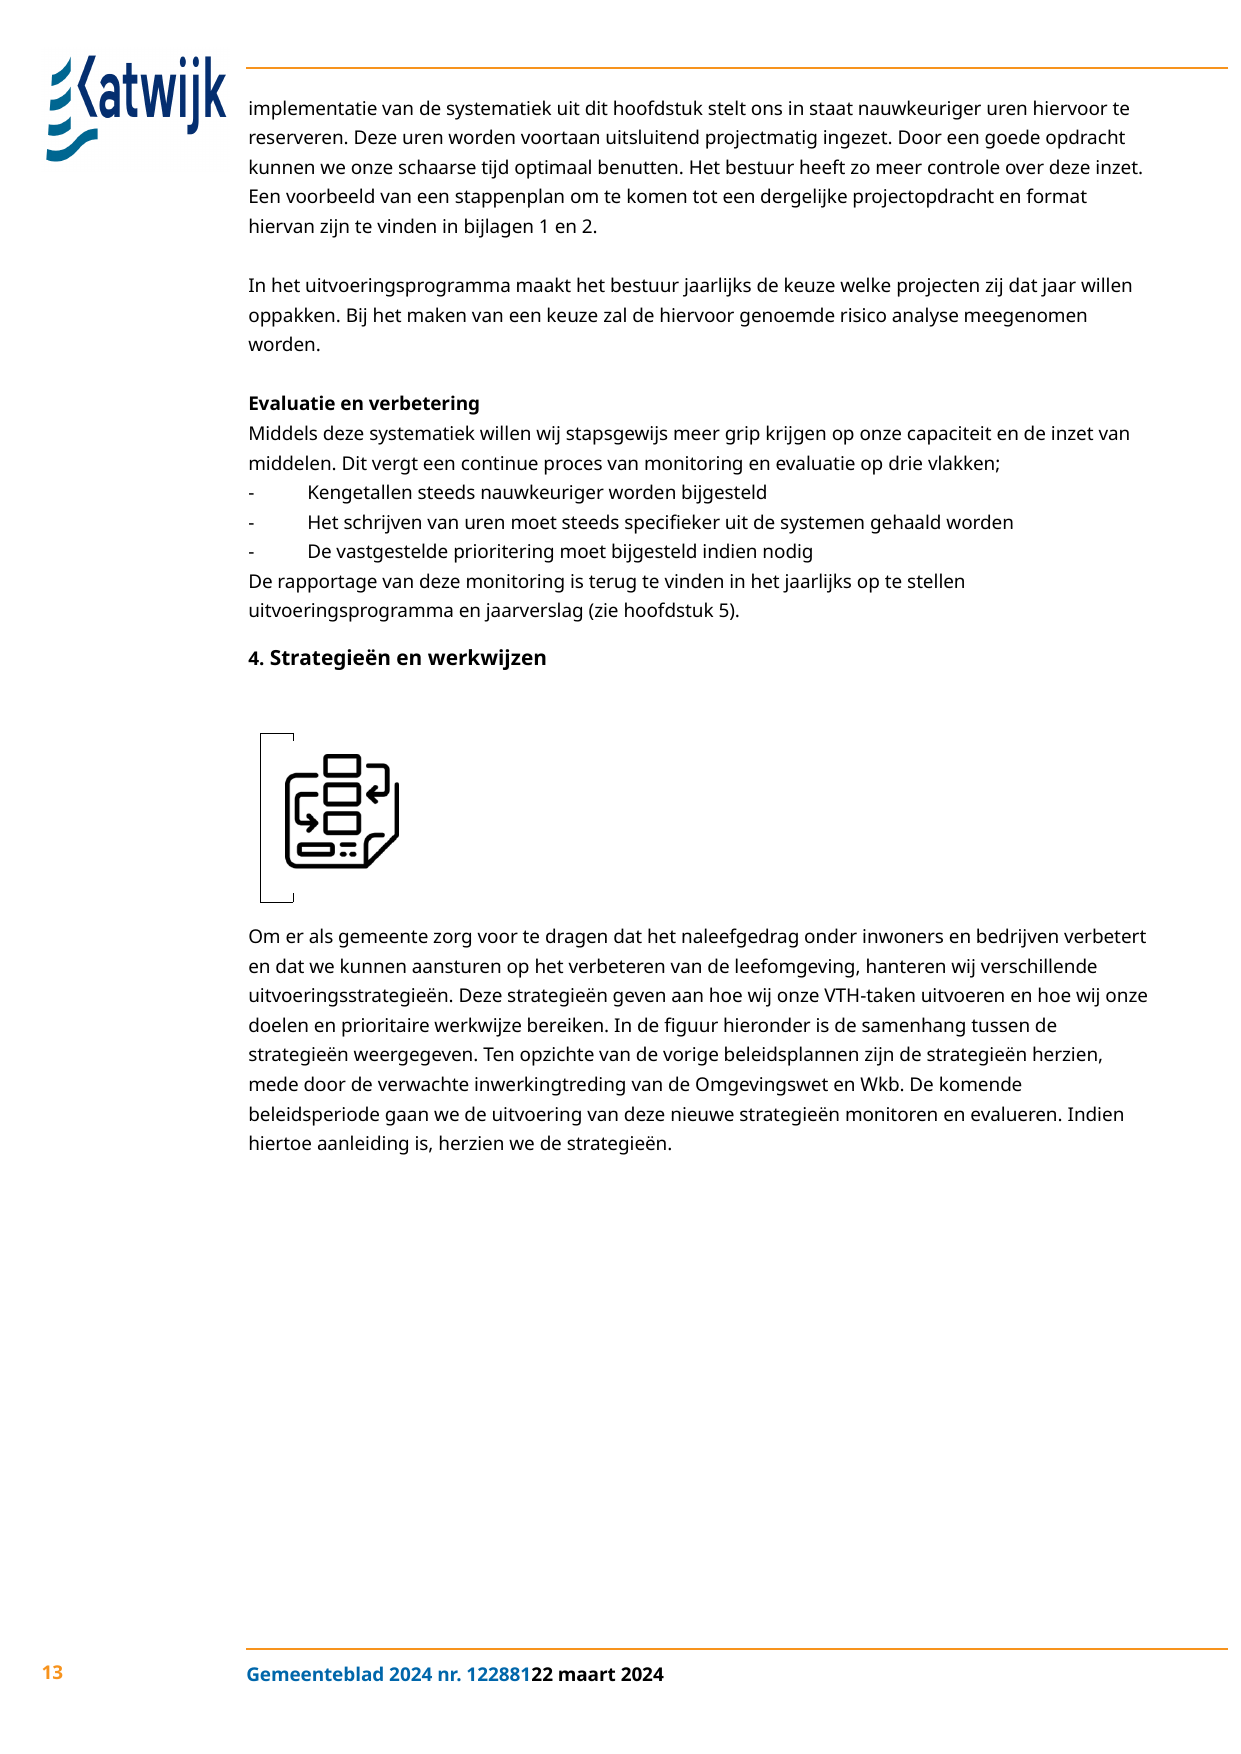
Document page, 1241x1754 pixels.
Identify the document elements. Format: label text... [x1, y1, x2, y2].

text De rapportage van deze monitoring is terug te vinden in het jaarlijks op te stellen uitvoeringsprogramma en jaarverslag (zie hoofdstuk 5). [248, 568, 1152, 623]
list De vastgestelde prioritering moet bijgesteld indien nodig [248, 538, 1152, 564]
text 4. Strategieën en werkwijzen [248, 643, 1152, 672]
text In het uitvoeringsprogramma maakt het bestuur jaarlijks de keuze welke projecten zij dat jaar willen oppakken. Bij het maken van een keuze zal de hiervoor genoemde risico analyse meegenomen worden. [248, 272, 1152, 357]
text implementatie van de systematiek uit dit hoofdstuk stelt ons in staat nauwkeuriger uren hiervoor te reserveren. Deze uren worden voortaan uitsluitend projectmatig ingezet. Door een goede opdracht kunnen we onze schaarse tijd optimaal benutten. Het bestuur heeft zo meer controle over deze inzet. Een voorbeeld van een stappenplan om te komen tot een dergelijke projectopdracht en format hiervan zijn te vinden in bijlagen 1 en 2. [248, 95, 1152, 239]
picture [268, 741, 417, 893]
text Om er als gemeente zorg voor te dragen dat het naleefgedrag onder inwoners en bedrijven verbetert en dat we kunnen aansturen op het verbeteren van de leefomgeving, hanteren wij verschillende uitvoeringsstrategieën. Deze strategieën geven aan hoe wij onze VTH-taken uitvoeren en hoe wij onze doelen en prioritaire werkwijze bereiken. In de figuur hieronder is de samenhang tussen de strategieën weergegeven. Ten opzichte van de vorige beleidsplannen zijn de strategieën herzien, mede door de verwachte inwerkingtreding van de Omgevingswet en Wkb. De komende beleidsperiode gaan we de uitvoering van deze nieuwe strategieën monitoren en evalueren. Indien hiertoe aanleiding is, herzien we de strategieën. [248, 923, 1152, 1156]
picture [41, 47, 231, 172]
text Middels deze systematiek willen wij stapsgewijs meer grip krijgen op onze capaciteit en de inzet van middelen. Dit vergt een continue proces van monitoring en evaluatie op drie vlakken; [248, 420, 1152, 476]
list Kengetallen steeds nauwkeuriger worden bijgesteld [248, 479, 1152, 505]
text Evaluatie en verbetering [248, 391, 1152, 416]
list Het schrijven van uren moet steeds specifieker uit de systemen gehaald worden [248, 509, 1152, 535]
